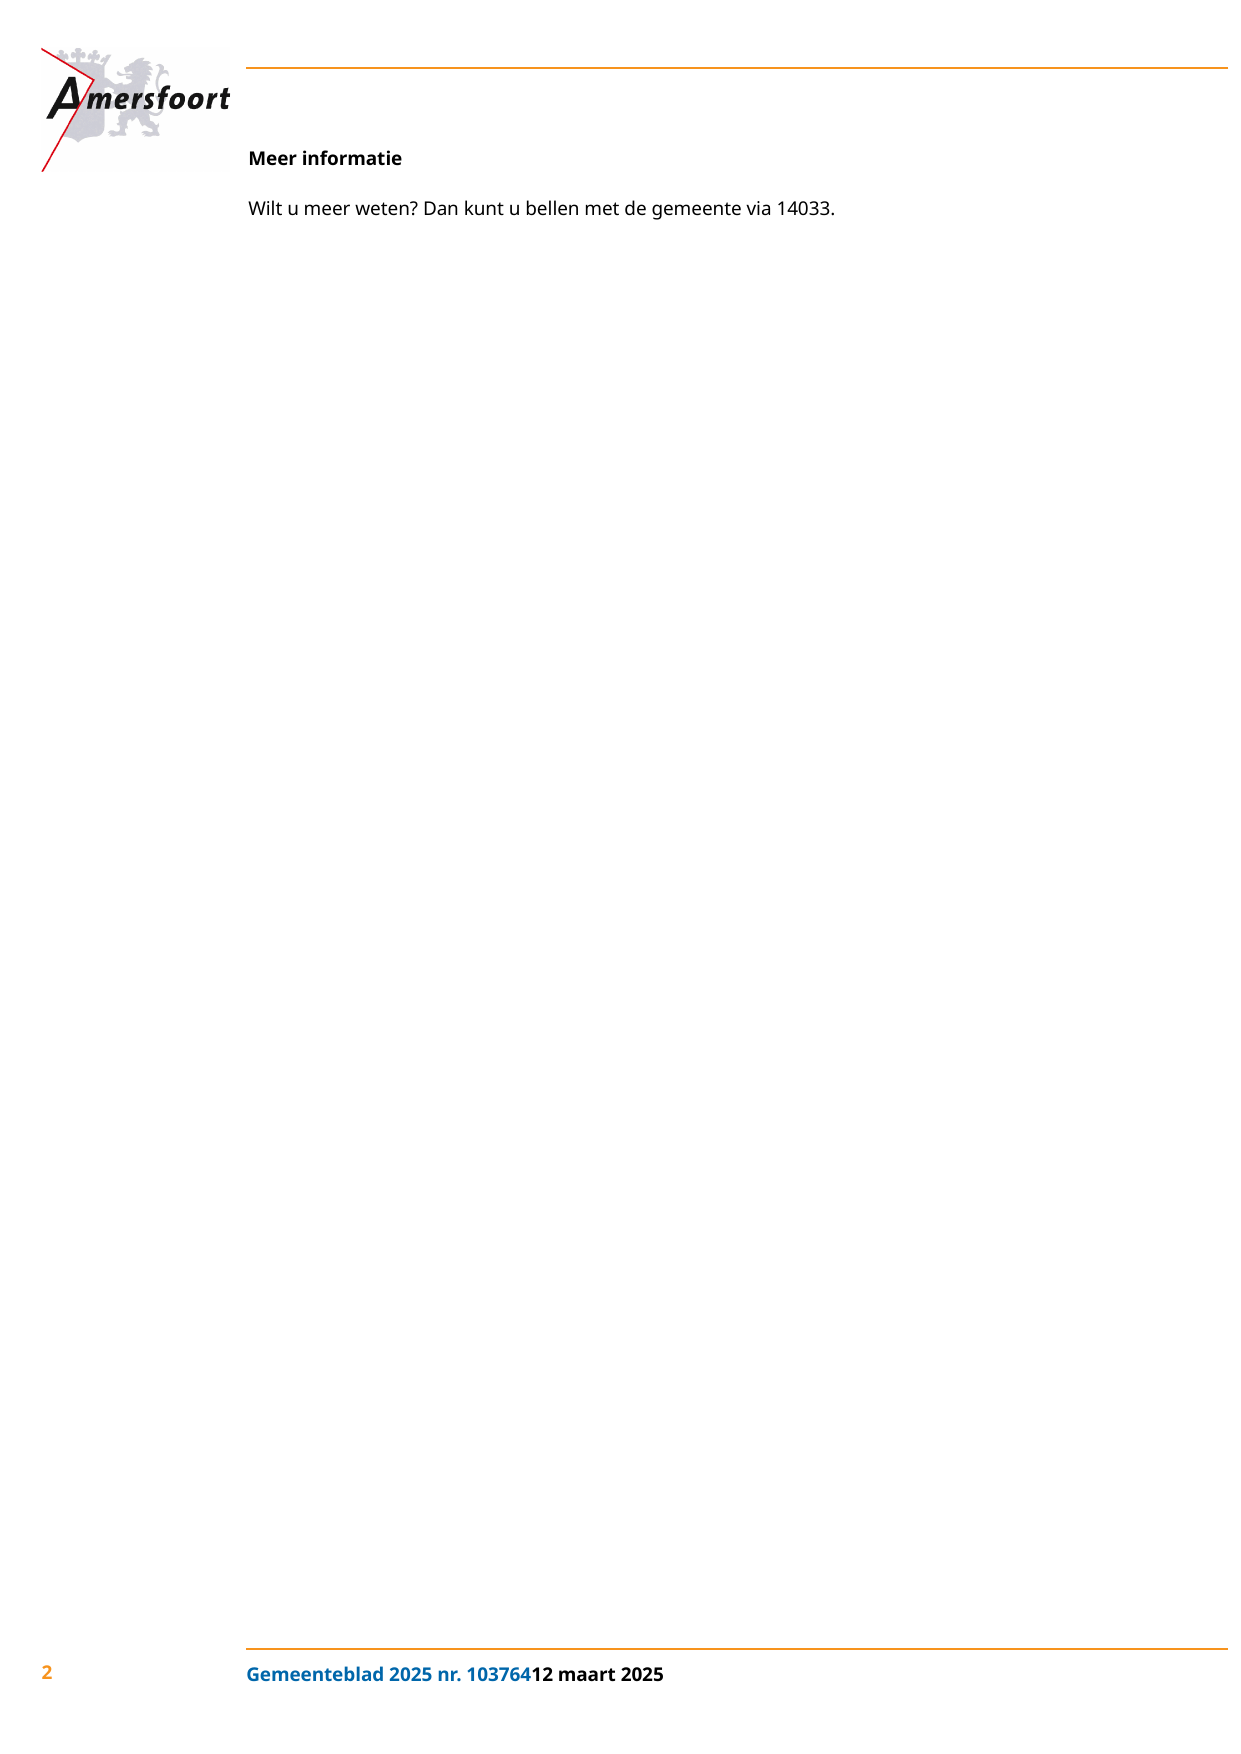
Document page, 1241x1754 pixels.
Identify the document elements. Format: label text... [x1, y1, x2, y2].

picture [41, 47, 231, 172]
text Meer informatie [248, 145, 1152, 171]
text Wilt u meer weten? Dan kunt u bellen met de gemeente via 14033. [248, 196, 1152, 221]
